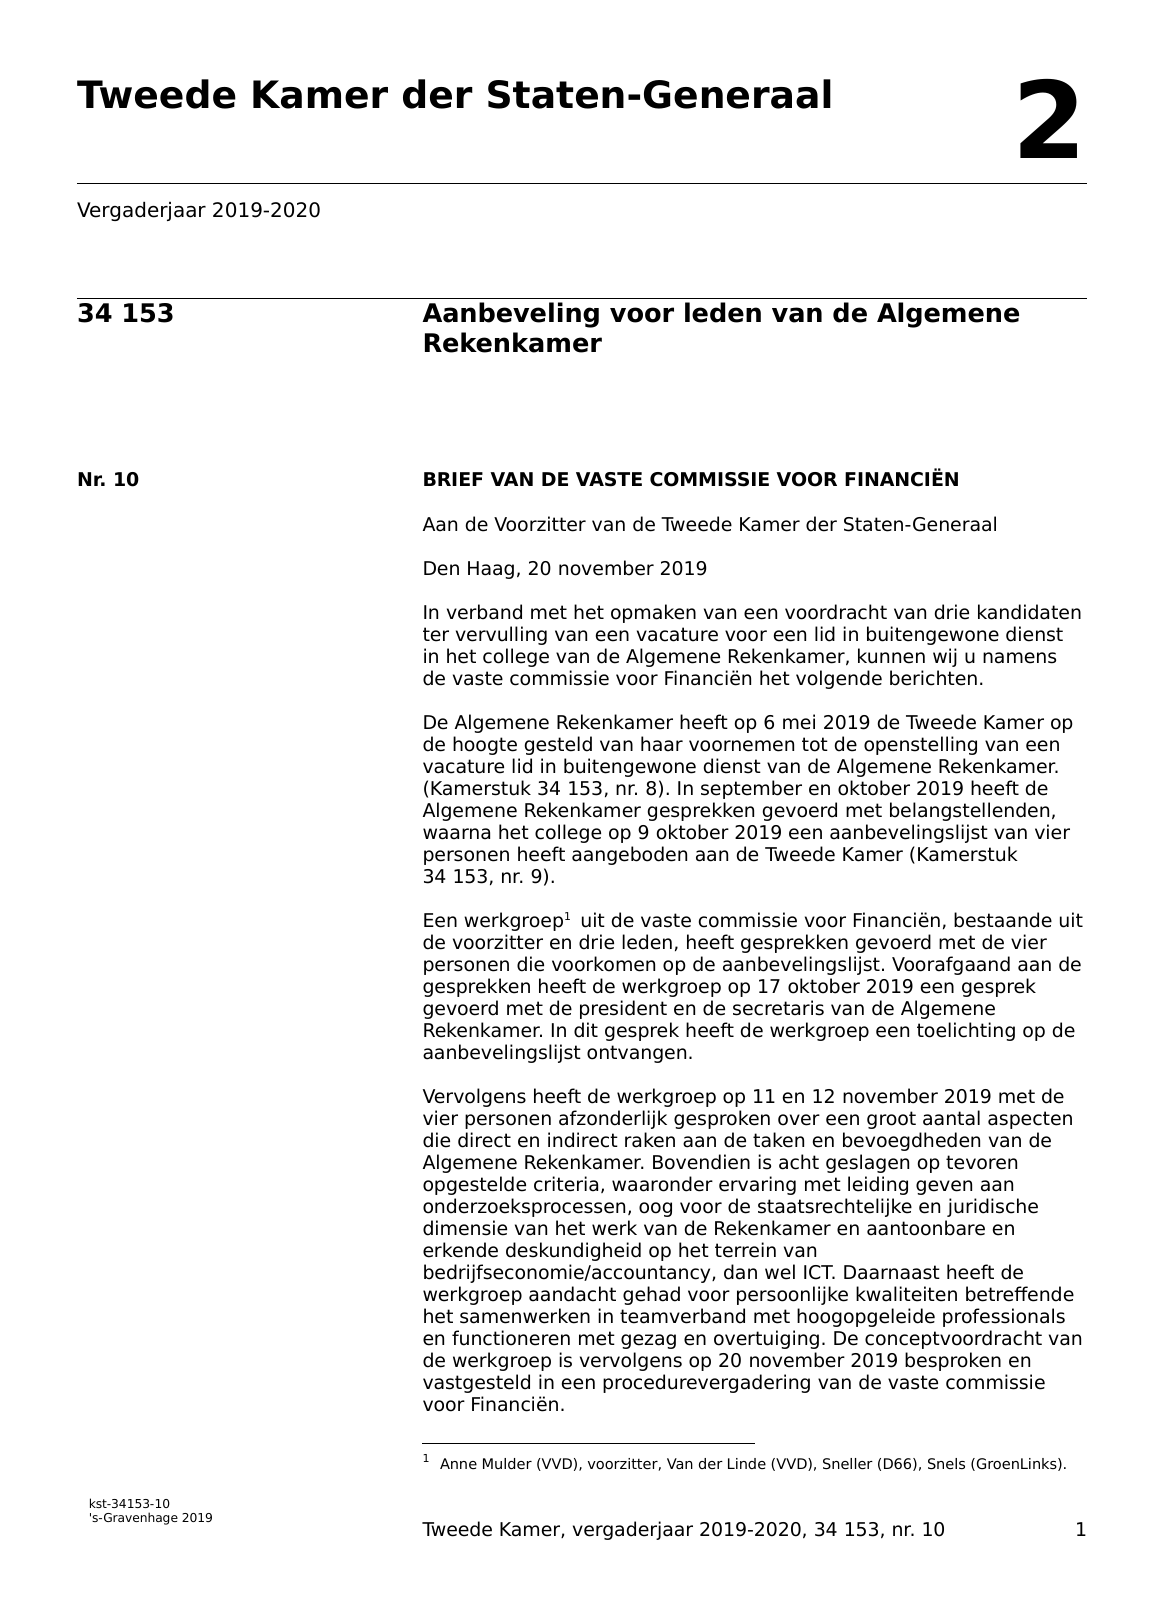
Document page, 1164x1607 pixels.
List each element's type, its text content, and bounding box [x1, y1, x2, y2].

text 's-Gravenhage 2019 [88, 1511, 323, 1525]
text kst-34153-10 [88, 1497, 323, 1511]
subtitle 34 153 Aanbeveling voor leden van de Algemene Rekenkamer [77, 299, 1087, 358]
subtitle Nr. 10 BRIEF VAN DE VASTE COMMISSIE VOOR FINANCIËN [77, 469, 1087, 491]
table_cell Vergaderjaar 2019-2020 [77, 184, 1087, 298]
text Anne Mulder (VVD), voorzitter, Van der Linde (VVD), Sneller (D66), Snels (GroenLinks). [422, 1452, 1087, 1474]
text Vervolgens heeft de werkgroep op 11 en 12 november 2019 met de vier personen afzonderlijk gesproken over een groot aantal aspecten die direct en indirect raken aan de taken en bevoegdheden van de Algemene Rekenkamer. Bovendien is acht geslagen op tevoren opgestelde criteria, waaronder ervaring met leiding geven aan onderzoeksprocessen, oog voor de staatsrechtelijke en juridische dimensie van het werk van de Rekenkamer en aantoonbare en erkende deskundigheid op het terrein van bedrijfseconomie/accountancy, dan wel ICT. Daarnaast heeft de werkgroep aandacht gehad voor persoonlijke kwaliteiten betreffende het samenwerken in teamverband met hoogopgeleide professionals en functioneren met gezag en overtuiging. De conceptvoordracht van de werkgroep is vervolgens op 20 november 2019 besproken en vastgesteld in een procedurevergadering van de vaste commissie voor Financiën. [422, 1086, 1087, 1416]
text Den Haag, 20 november 2019 [422, 558, 1087, 580]
table_header Tweede Kamer der Staten-Generaal [77, 59, 886, 183]
table_header 2 [886, 59, 1087, 183]
text In verband met het opmaken van een voordracht van drie kandidaten ter vervulling van een vacature voor een lid in buitengewone dienst in het college van de Algemene Rekenkamer, kunnen wij u namens de vaste commissie voor Financiën het volgende berichten. [422, 602, 1087, 690]
text De Algemene Rekenkamer heeft op 6 mei 2019 de Tweede Kamer op de hoogte gesteld van haar voornemen tot de openstelling van een vacature lid in buitengewone dienst van de Algemene Rekenkamer. (Kamerstuk 34 153, nr. 8). In september en oktober 2019 heeft de Algemene Rekenkamer gesprekken gevoerd met belangstellenden, waarna het college op 9 oktober 2019 een aanbevelingslijst van vier personen heeft aangeboden aan de Tweede Kamer (Kamerstuk 34 153, nr. 9). [422, 712, 1087, 888]
text Aan de Voorzitter van de Tweede Kamer der Staten-Generaal [422, 513, 1087, 536]
text Een werkgroep uit de vaste commissie voor Financiën, bestaande uit de voorzitter en drie leden, heeft gesprekken gevoerd met de vier personen die voorkomen op de aanbevelingslijst. Voorafgaand aan de gesprekken heeft de werkgroep op 17 oktober 2019 een gesprek gevoerd met de president en de secretaris van de Algemene Rekenkamer. In dit gesprek heeft de werkgroep een toelichting op de aanbevelingslijst ontvangen. [422, 910, 1087, 1064]
